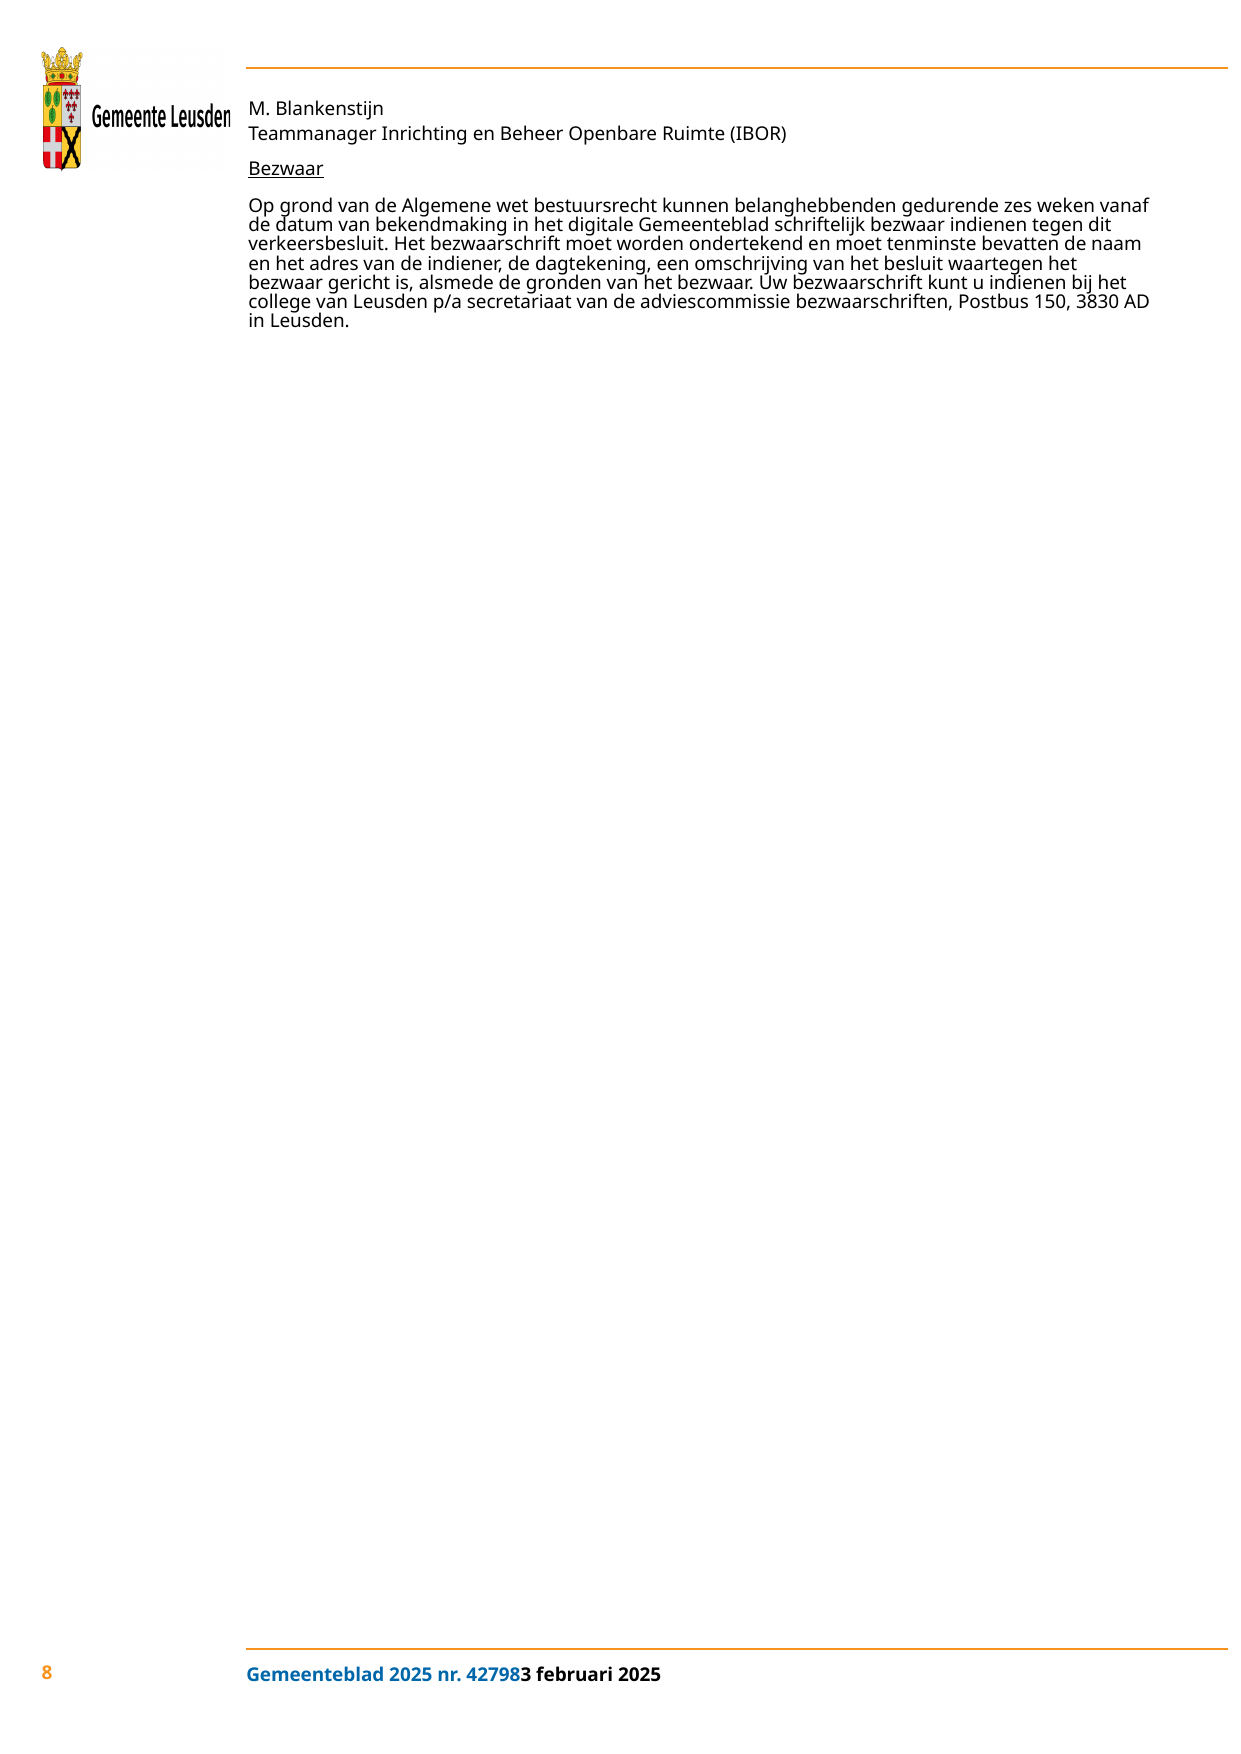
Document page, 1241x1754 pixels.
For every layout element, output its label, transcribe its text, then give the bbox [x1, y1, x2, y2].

text M. Blankenstijn [248, 95, 1152, 121]
text Op grond van de Algemene wet bestuursrecht kunnen belanghebbenden gedurende zes weken vanaf de datum van bekendmaking in het digitale Gemeenteblad schriftelijk bezwaar indienen tegen dit verkeersbesluit. Het bezwaarschrift moet worden ondertekend en moet tenminste bevatten de naam en het adres van de indiener, de dagtekening, een omschrijving van het besluit waartegen het bezwaar gericht is, alsmede de gronden van het bezwaar. Uw bezwaarschrift kunt u indienen bij het college van Leusden p/a secretariaat van de adviescommissie bezwaarschriften, Postbus 150, 3830 AD in Leusden. [248, 197, 1152, 332]
text Teammanager Inrichting en Beheer Openbare Ruimte (IBOR) [248, 121, 1152, 146]
picture [41, 47, 231, 172]
text Bezwaar [248, 160, 1152, 179]
